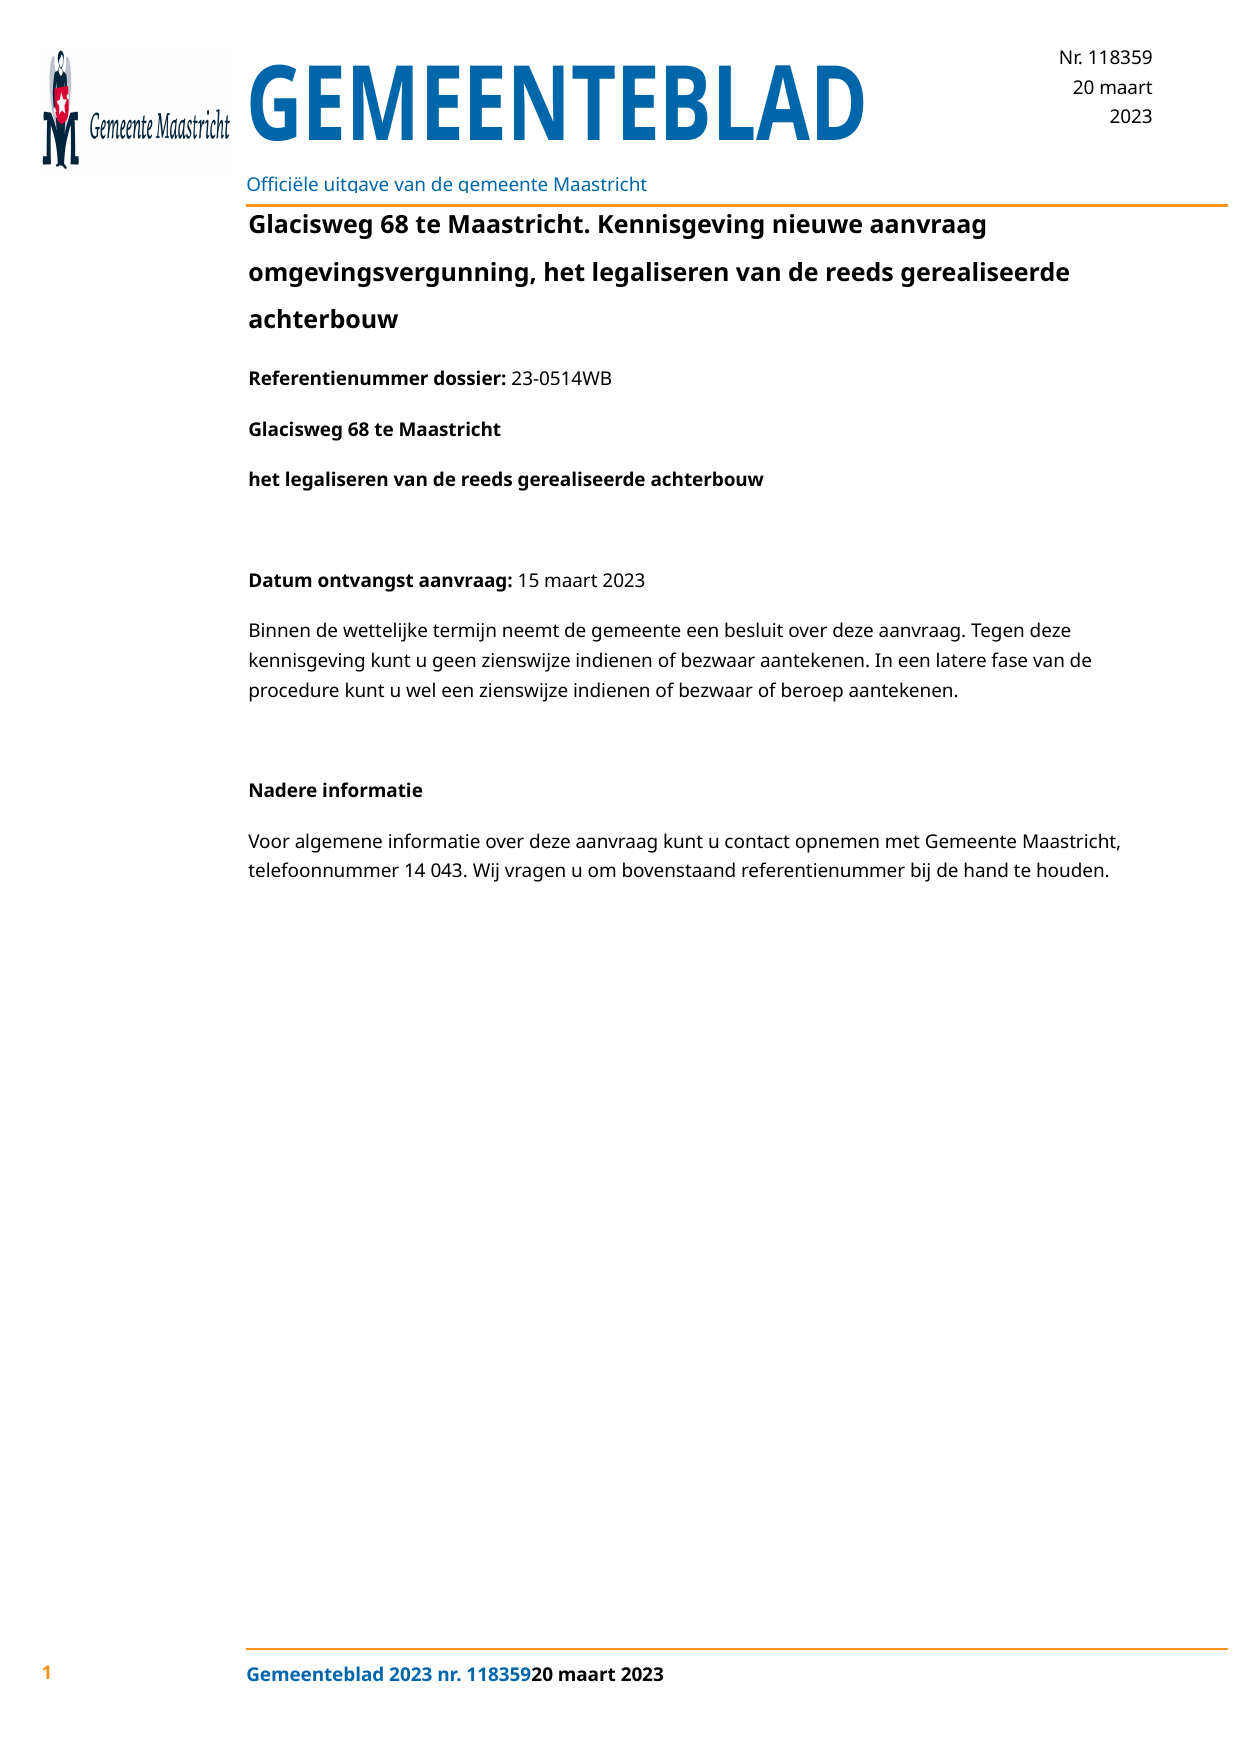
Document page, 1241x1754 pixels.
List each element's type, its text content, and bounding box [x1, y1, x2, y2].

text Glacisweg 68 te Maastricht. Kennisgeving nieuwe aanvraag omgevingsvergunning, het legaliseren van de reeds gerealiseerde achterbouw [248, 207, 1152, 336]
text Referentienummer dossier: 23-0514WB [248, 366, 1152, 391]
text Binnen de wettelijke termijn neemt de gemeente een besluit over deze aanvraag. Tegen deze kennisgeving kunt u geen zienswijze indienen of bezwaar aantekenen. In een latere fase van de procedure kunt u wel een zienswijze indienen of bezwaar of beroep aantekenen. [248, 618, 1152, 702]
text Voor algemene informatie over deze aanvraag kunt u contact opnemen met Gemeente Maastricht, telefoonnummer 14 043. Wij vragen u om bovenstaand referentienummer bij de hand te houden. [248, 828, 1152, 883]
text Glacisweg 68 te Maastricht [248, 416, 1152, 442]
text Nadere informatie [248, 778, 1152, 803]
text Datum ontvangst aanvraag: 15 maart 2023 [248, 567, 1152, 593]
text het legaliseren van de reeds gerealiseerde achterbouw [248, 466, 1152, 492]
picture [41, 47, 231, 172]
